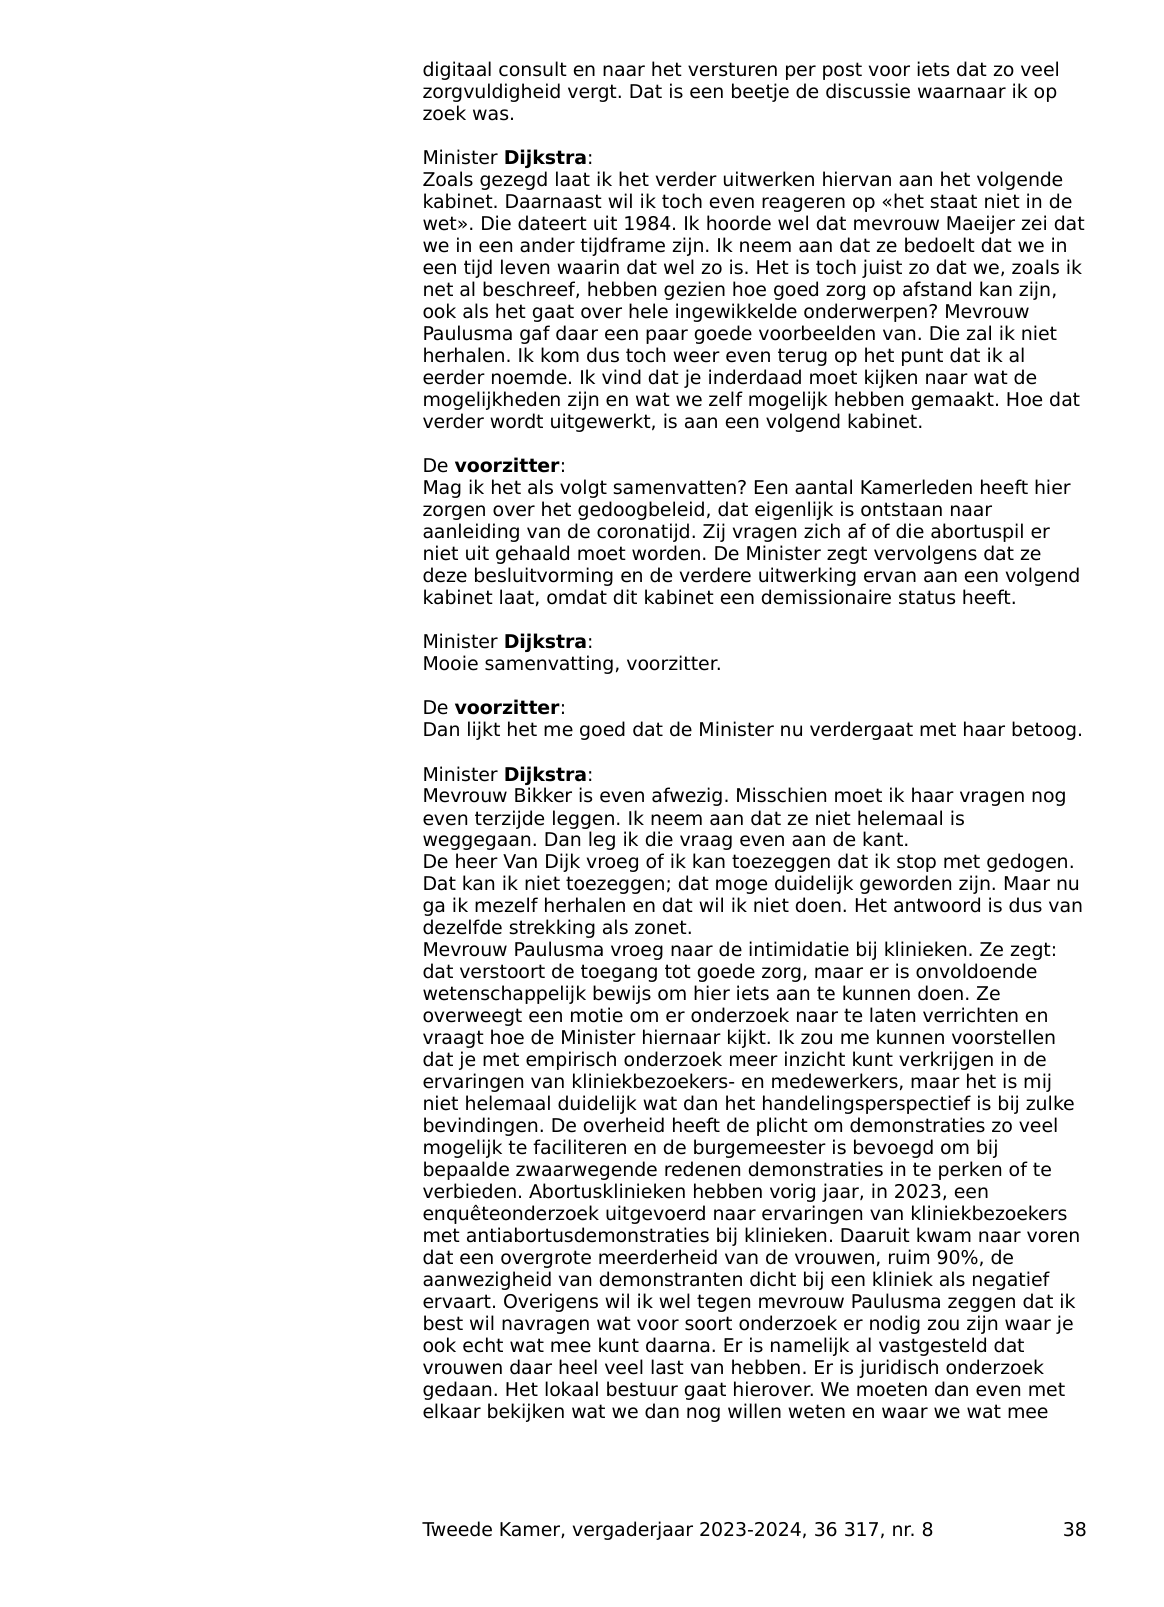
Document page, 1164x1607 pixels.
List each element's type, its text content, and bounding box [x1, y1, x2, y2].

text Minister Dijkstra: [422, 763, 1087, 785]
text Mooie samenvatting, voorzitter. [422, 653, 1087, 675]
text Minister Dijkstra: [422, 631, 1087, 653]
text Zoals gezegd laat ik het verder uitwerken hiervan aan het volgende kabinet. Daarnaast wil ik toch even reageren op «het staat niet in de wet». Die dateert uit 1984. Ik hoorde wel dat mevrouw Maeijer zei dat we in een ander tijdframe zijn. Ik neem aan dat ze bedoelt dat we in een tijd leven waarin dat wel zo is. Het is toch juist zo dat we, zoals ik net al beschreef, hebben gezien hoe goed zorg op afstand kan zijn, ook als het gaat over hele ingewikkelde onderwerpen? Mevrouw Paulusma gaf daar een paar goede voorbeelden van. Die zal ik niet herhalen. Ik kom dus toch weer even terug op het punt dat ik al eerder noemde. Ik vind dat je inderdaad moet kijken naar wat de mogelijkheden zijn en wat we zelf mogelijk hebben gemaakt. Hoe dat verder wordt uitgewerkt, is aan een volgend kabinet. [422, 169, 1087, 433]
text Mevrouw Paulusma vroeg naar de intimidatie bij klinieken. Ze zegt: dat verstoort de toegang tot goede zorg, maar er is onvoldoende wetenschappelijk bewijs om hier iets aan te kunnen doen. Ze overweegt een motie om er onderzoek naar te laten verrichten en vraagt hoe de Minister hiernaar kijkt. Ik zou me kunnen voorstellen dat je met empirisch onderzoek meer inzicht kunt verkrijgen in de ervaringen van kliniekbezoekers- en medewerkers, maar het is mij niet helemaal duidelijk wat dan het handelingsperspectief is bij zulke bevindingen. De overheid heeft de plicht om demonstraties zo veel mogelijk te faciliteren en de burgemeester is bevoegd om bij bepaalde zwaarwegende redenen demonstraties in te perken of te verbieden. Abortusklinieken hebben vorig jaar, in 2023, een enquêteonderzoek uitgevoerd naar ervaringen van kliniekbezoekers met antiabortusdemonstraties bij klinieken. Daaruit kwam naar voren dat een overgrote meerderheid van de vrouwen, ruim 90%, de aanwezigheid van demonstranten dicht bij een kliniek als negatief ervaart. Overigens wil ik wel tegen mevrouw Paulusma zeggen dat ik best wil navragen wat voor soort onderzoek er nodig zou zijn waar je ook echt wat mee kunt daarna. Er is namelijk al vastgesteld dat vrouwen daar heel veel last van hebben. Er is juridisch onderzoek gedaan. Het lokaal bestuur gaat hierover. We moeten dan even met elkaar bekijken wat we dan nog willen weten en waar we wat mee [422, 939, 1087, 1423]
text De voorzitter: [422, 455, 1087, 477]
text digitaal consult en naar het versturen per post voor iets dat zo veel zorgvuldigheid vergt. Dat is een beetje de discussie waarnaar ik op zoek was. [422, 59, 1087, 125]
text De heer Van Dijk vroeg of ik kan toezeggen dat ik stop met gedogen. Dat kan ik niet toezeggen; dat moge duidelijk geworden zijn. Maar nu ga ik mezelf herhalen en dat wil ik niet doen. Het antwoord is dus van dezelfde strekking als zonet. [422, 851, 1087, 939]
text Mevrouw Bikker is even afwezig. Misschien moet ik haar vragen nog even terzijde leggen. Ik neem aan dat ze niet helemaal is weggegaan. Dan leg ik die vraag even aan de kant. [422, 785, 1087, 851]
text Dan lijkt het me goed dat de Minister nu verdergaat met haar betoog. [422, 719, 1087, 741]
text Mag ik het als volgt samenvatten? Een aantal Kamerleden heeft hier zorgen over het gedoogbeleid, dat eigenlijk is ontstaan naar aanleiding van de coronatijd. Zij vragen zich af of die abortuspil er niet uit gehaald moet worden. De Minister zegt vervolgens dat ze deze besluitvorming en de verdere uitwerking ervan aan een volgend kabinet laat, omdat dit kabinet een demissionaire status heeft. [422, 477, 1087, 609]
text De voorzitter: [422, 697, 1087, 719]
text Minister Dijkstra: [422, 147, 1087, 169]
